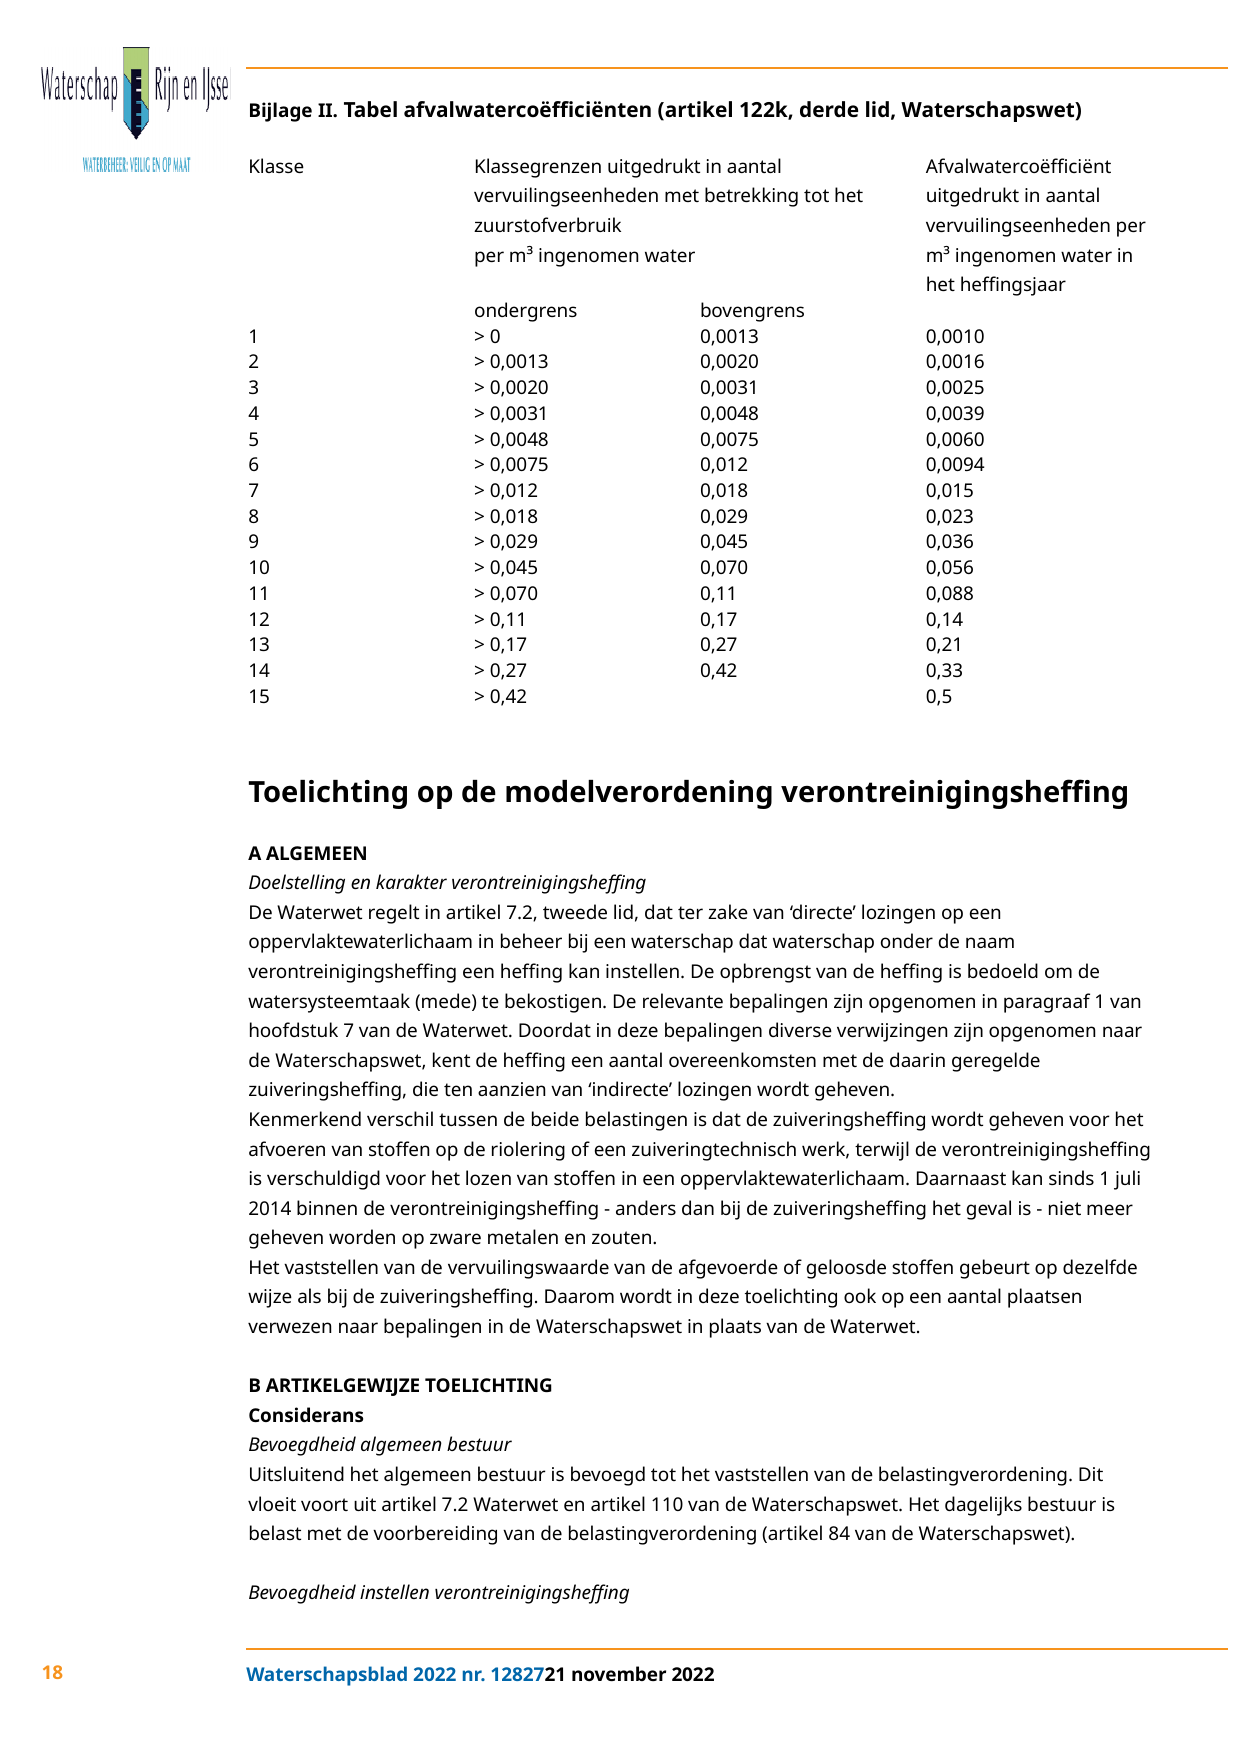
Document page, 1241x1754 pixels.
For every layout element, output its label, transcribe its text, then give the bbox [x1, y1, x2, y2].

table_cell > 0,012 [474, 477, 700, 503]
table_cell [248, 297, 474, 323]
table_cell > 0,045 [474, 554, 700, 580]
table_cell 0,088 [926, 580, 1152, 606]
table_cell 0,036 [926, 529, 1152, 554]
table_cell 6 [248, 451, 474, 477]
table_cell > 0,11 [474, 606, 700, 632]
table_cell 10 [248, 554, 474, 580]
table_cell > 0,0048 [474, 426, 700, 451]
table_cell > 0,070 [474, 580, 700, 606]
table_cell 1 [248, 323, 474, 348]
table_cell > 0 [474, 323, 700, 348]
table_cell 13 [248, 632, 474, 657]
table_cell > 0,27 [474, 657, 700, 683]
table_cell [700, 683, 926, 709]
table_cell 0,0010 [926, 323, 1152, 348]
table_cell 9 [248, 529, 474, 554]
table_cell 0,5 [926, 683, 1152, 709]
table_cell 0,0039 [926, 400, 1152, 426]
text Bijlage II. Tabel afvalwatercoëfficiënten (artikel 122k, derde lid, Waterschapswet) [248, 95, 1152, 123]
text Uitsluitend het algemeen bestuur is bevoegd tot het vaststellen van de belastingverordening. Dit vloeit voort uit artikel 7.2 Waterwet en artikel 110 van de Waterschapswet. Het dagelijks bestuur is belast met de voorbereiding van de belastingverordening (artikel 84 van de Waterschapswet). [248, 1461, 1152, 1546]
table_cell 4 [248, 400, 474, 426]
table_cell > 0,018 [474, 503, 700, 529]
table_cell > 0,0031 [474, 400, 700, 426]
table_cell 3 [248, 374, 474, 400]
table_cell 0,056 [926, 554, 1152, 580]
table_cell > 0,029 [474, 529, 700, 554]
table_cell 5 [248, 426, 474, 451]
table_cell 0,14 [926, 606, 1152, 632]
table_cell 0,0094 [926, 451, 1152, 477]
table_cell 0,0075 [700, 426, 926, 451]
table_cell 0,023 [926, 503, 1152, 529]
table_cell 0,029 [700, 503, 926, 529]
table_cell 2 [248, 349, 474, 374]
table_header Klassegrenzen uitgedrukt in aantal vervuilingseenheden met betrekking tot het zuurstofverbruik per m³ ingenomen water [474, 153, 926, 297]
table_cell 0,42 [700, 657, 926, 683]
text Bevoegdheid instellen verontreinigingsheffing [248, 1579, 1152, 1605]
table_cell > 0,0013 [474, 349, 700, 374]
table_cell 0,27 [700, 632, 926, 657]
text B ARTIKELGEWIJZE TOELICHTING [248, 1372, 1152, 1398]
table_cell 15 [248, 683, 474, 709]
table_cell 0,0016 [926, 349, 1152, 374]
text Doelstelling en karakter verontreinigingsheffing [248, 869, 1152, 895]
table_cell > 0,0020 [474, 374, 700, 400]
table_cell > 0,0075 [474, 451, 700, 477]
text Kenmerkend verschil tussen de beide belastingen is dat de zuiveringsheffing wordt geheven voor het afvoeren van stoffen op de riolering of een zuiveringtechnisch werk, terwijl de verontreinigingsheffing is verschuldigd voor het lozen van stoffen in een oppervlaktewaterlichaam. Daarnaast kan sinds 1 juli 2014 binnen de verontreinigingsheffing - anders dan bij de zuiveringsheffing het geval is - niet meer geheven worden op zware metalen en zouten. [248, 1106, 1152, 1250]
table_cell 0,11 [700, 580, 926, 606]
table_cell 8 [248, 503, 474, 529]
table_header Klasse [248, 153, 474, 297]
table_cell > 0,42 [474, 683, 700, 709]
table_cell 0,070 [700, 554, 926, 580]
table_cell 0,17 [700, 606, 926, 632]
table_cell 0,33 [926, 657, 1152, 683]
table_cell 0,015 [926, 477, 1152, 503]
text De Waterwet regelt in artikel 7.2, tweede lid, dat ter zake van ‘directe’ lozingen op een oppervlaktewaterlichaam in beheer bij een waterschap dat waterschap onder de naam verontreinigingsheffing een heffing kan instellen. De opbrengst van de heffing is bedoeld om de watersysteemtaak (mede) te bekostigen. De relevante bepalingen zijn opgenomen in paragraaf 1 van hoofdstuk 7 van de Waterwet. Doordat in deze bepalingen diverse verwijzingen zijn opgenomen naar de Waterschapswet, kent de heffing een aantal overeenkomsten met de daarin geregelde zuiveringsheffing, die ten aanzien van ‘indirecte’ lozingen wordt geheven. [248, 899, 1152, 1102]
table_cell 11 [248, 580, 474, 606]
text A ALGEMEEN [248, 840, 1152, 866]
table_cell 0,0060 [926, 426, 1152, 451]
text Het vaststellen van de vervuilingswaarde van de afgevoerde of geloosde stoffen gebeurt op dezelfde wijze als bij de zuiveringsheffing. Daarom wordt in deze toelichting ook op een aantal plaatsen verwezen naar bepalingen in de Waterschapswet in plaats van de Waterwet. [248, 1254, 1152, 1339]
table_cell 0,0013 [700, 323, 926, 348]
table_cell 0,0020 [700, 349, 926, 374]
table_cell 0,0031 [700, 374, 926, 400]
table_cell [926, 297, 1152, 323]
table_cell 12 [248, 606, 474, 632]
table_cell 0,0025 [926, 374, 1152, 400]
text Toelichting op de modelverordening verontreinigingsheffing [248, 771, 1152, 811]
table_cell > 0,17 [474, 632, 700, 657]
table_cell ondergrens [474, 297, 700, 323]
table_cell 0,018 [700, 477, 926, 503]
text Considerans [248, 1402, 1152, 1428]
table_cell bovengrens [700, 297, 926, 323]
table_header Afvalwatercoëfficiënt uitgedrukt in aantal vervuilingseenheden per m³ ingenomen water in het heffingsjaar [926, 153, 1152, 297]
table_cell 14 [248, 657, 474, 683]
table_cell 7 [248, 477, 474, 503]
table_cell 0,21 [926, 632, 1152, 657]
text Bevoegdheid algemeen bestuur [248, 1432, 1152, 1457]
table_cell 0,045 [700, 529, 926, 554]
table_cell 0,012 [700, 451, 926, 477]
table_cell 0,0048 [700, 400, 926, 426]
picture [41, 47, 231, 172]
